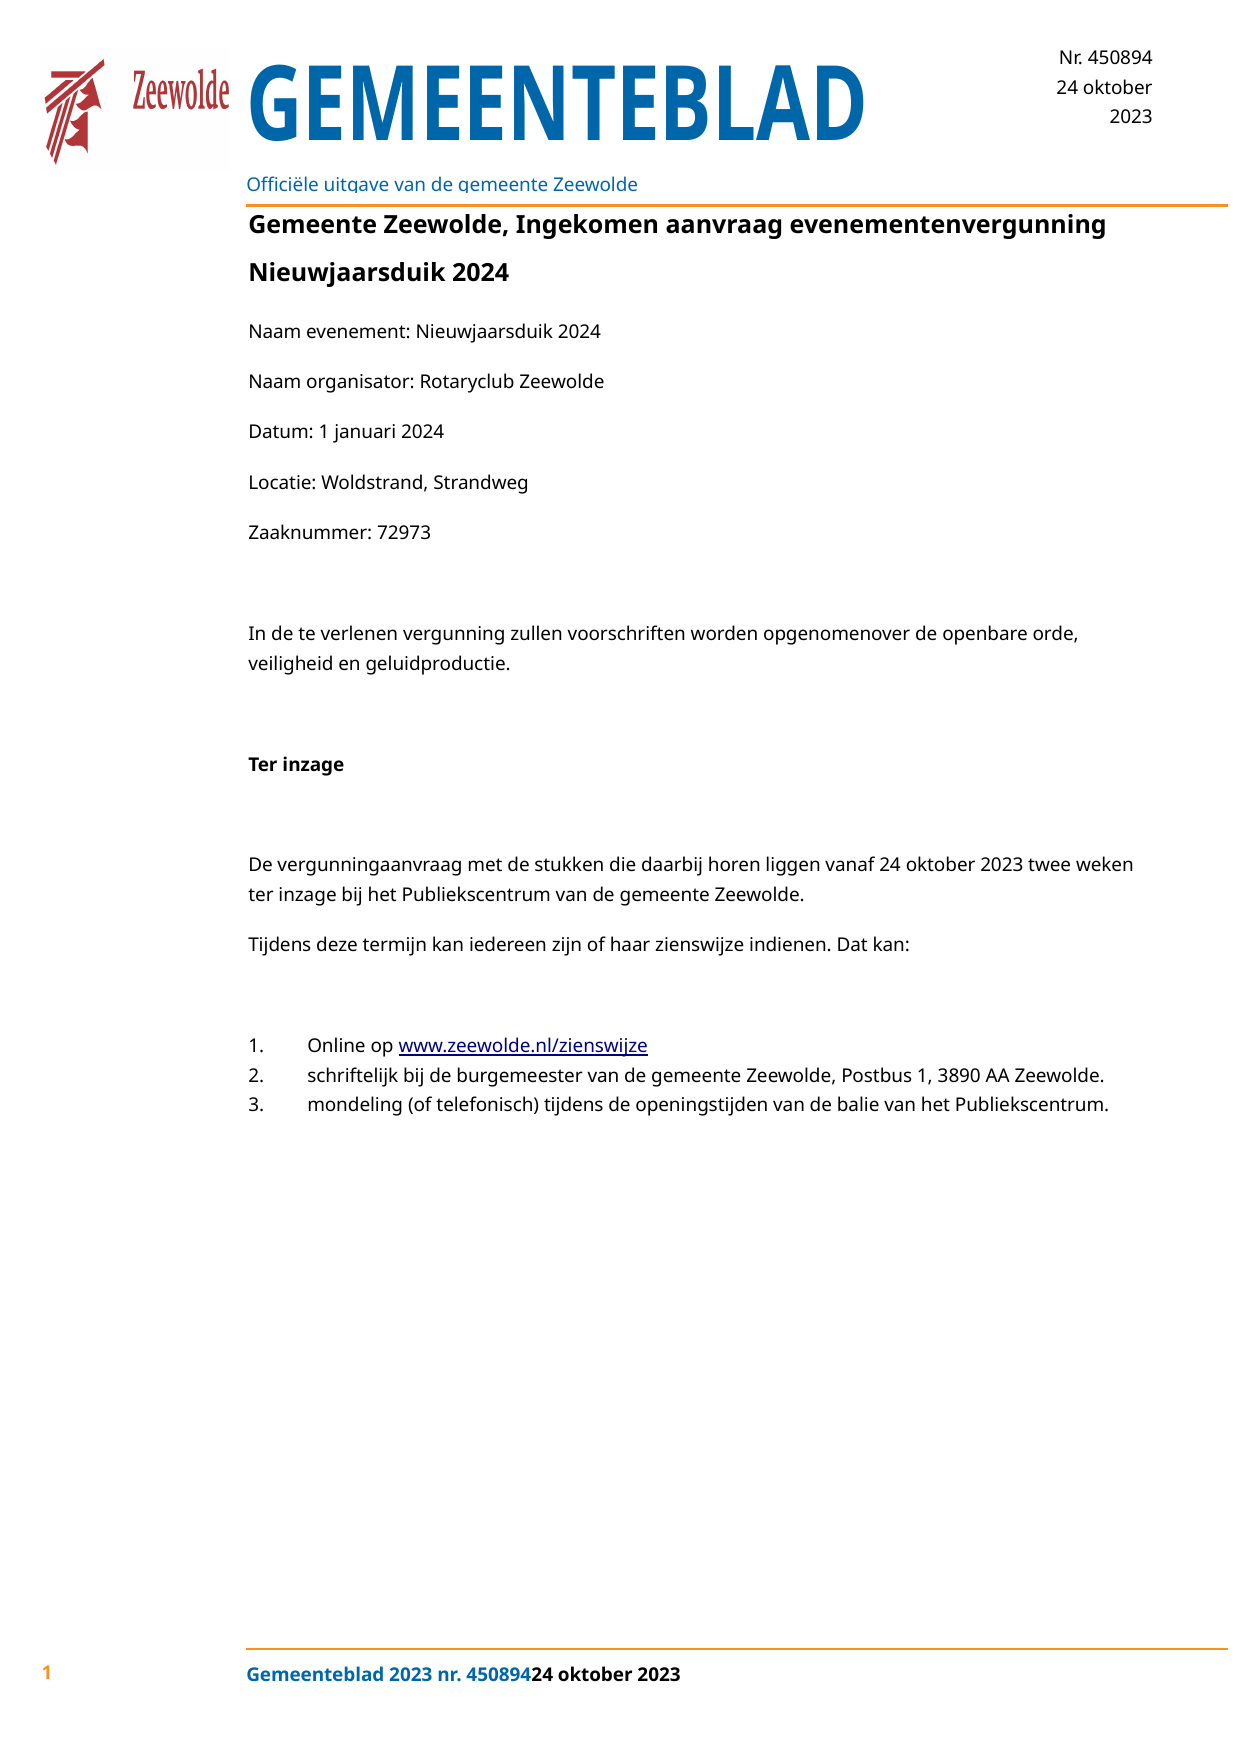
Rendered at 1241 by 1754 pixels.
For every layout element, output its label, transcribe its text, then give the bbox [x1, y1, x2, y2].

list schriftelijk bij de burgemeester van de gemeente Zeewolde, Postbus 1, 3890 AA Zeewolde. [248, 1062, 1152, 1088]
text In de te verlenen vergunning zullen voorschriften worden opgenomenover de openbare orde, veiligheid en geluidproductie. [248, 620, 1152, 676]
text Ter inzage [248, 751, 1152, 777]
text Tijdens deze termijn kan iedereen zijn of haar zienswijze indienen. Dat kan: [248, 932, 1152, 957]
text Naam evenement: Nieuwjaarsduik 2024 [248, 318, 1152, 344]
text Gemeente Zeewolde, Ingekomen aanvraag evenementenvergunning Nieuwjaarsduik 2024 [248, 207, 1152, 288]
text Zaaknummer: 72973 [248, 519, 1152, 545]
text Naam organisator: Rotaryclub Zeewolde [248, 368, 1152, 394]
text De vergunningaanvraag met de stukken die daarbij horen liggen vanaf 24 oktober 2023 twee weken ter inzage bij het Publiekscentrum van de gemeente Zeewolde. [248, 852, 1152, 907]
text Datum: 1 januari 2024 [248, 419, 1152, 444]
picture [41, 47, 231, 172]
list mondeling (of telefonisch) tijdens de openingstijden van de balie van het Publiekscentrum. [248, 1092, 1152, 1117]
text Locatie: Woldstrand, Strandweg [248, 469, 1152, 495]
list Online op www.zeewolde.nl/zienswijze [248, 1032, 1152, 1058]
